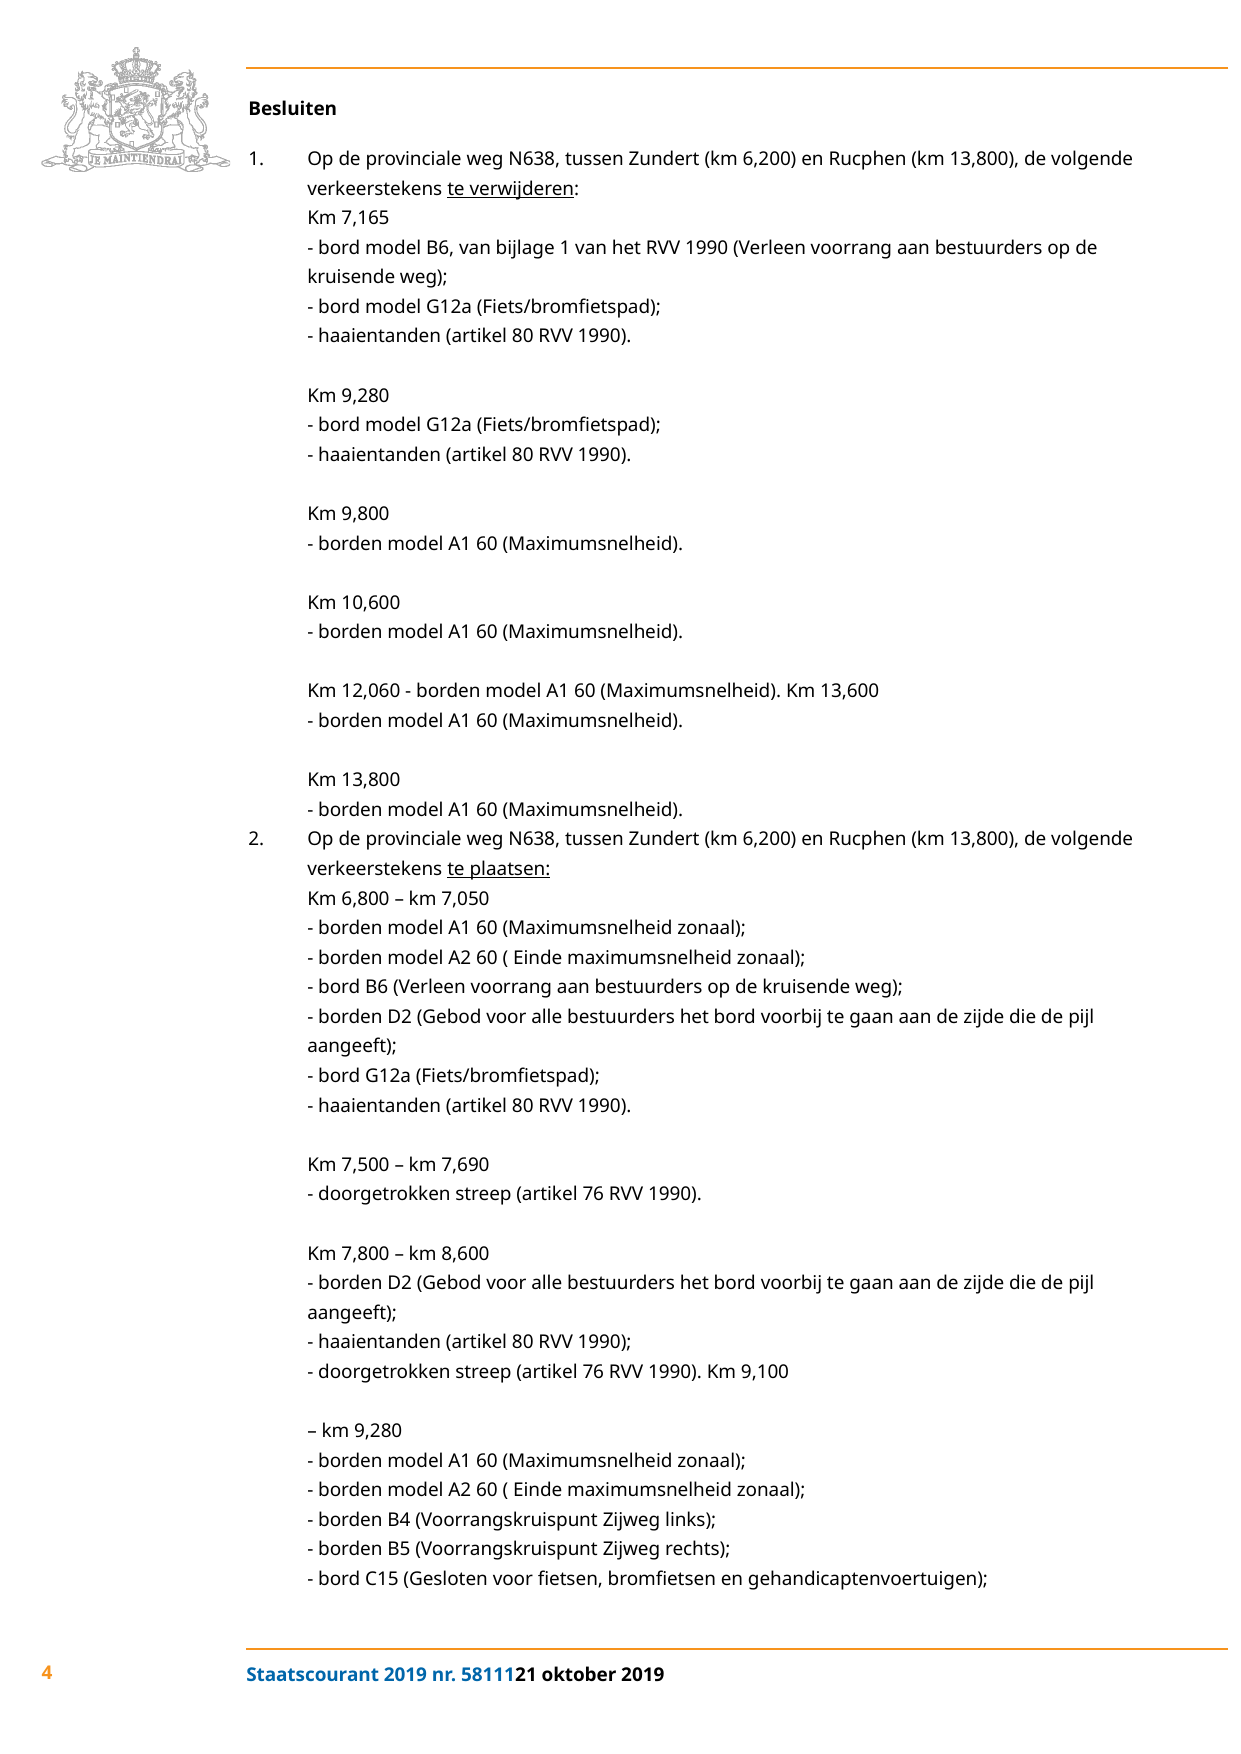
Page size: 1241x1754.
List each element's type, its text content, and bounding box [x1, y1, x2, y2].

list - haaientanden (artikel 80 RVV 1990). [248, 1092, 1152, 1118]
list Op de provinciale weg N638, tussen Zundert (km 6,200) en Rucphen (km 13,800), de volgende verkeerstekens te plaatsen: [248, 826, 1152, 881]
list - bord model G12a (Fiets/bromfietspad); [248, 411, 1152, 437]
list - bord B6 (Verleen voorrang aan bestuurders op de kruisende weg); [248, 973, 1152, 999]
list Km 7,500 – km 7,690 [248, 1151, 1152, 1177]
list Km 13,800 [248, 766, 1152, 792]
list – km 9,280 [248, 1417, 1152, 1443]
list - borden model A1 60 (Maximumsnelheid). [248, 796, 1152, 822]
list Km 6,800 – km 7,050 [248, 885, 1152, 911]
list - haaientanden (artikel 80 RVV 1990). [248, 323, 1152, 348]
list - bord C15 (Gesloten voor fietsen, bromfietsen en gehandicaptenvoertuigen); [248, 1565, 1152, 1591]
list Km 10,600 [248, 589, 1152, 615]
list Km 9,800 [248, 500, 1152, 526]
list - borden model A1 60 (Maximumsnelheid zonaal); [248, 1447, 1152, 1473]
list - borden model A2 60 ( Einde maximumsnelheid zonaal); [248, 1476, 1152, 1502]
list - haaientanden (artikel 80 RVV 1990). [248, 441, 1152, 467]
list - borden model A1 60 (Maximumsnelheid). [248, 530, 1152, 556]
list Km 12,060 - borden model A1 60 (Maximumsnelheid). Km 13,600 [248, 678, 1152, 703]
list - bord G12a (Fiets/bromfietspad); [248, 1062, 1152, 1088]
list - borden B5 (Voorrangskruispunt Zijweg rechts); [248, 1536, 1152, 1561]
list Km 7,165 [248, 204, 1152, 230]
list - doorgetrokken streep (artikel 76 RVV 1990). Km 9,100 [248, 1358, 1152, 1384]
list Km 7,800 – km 8,600 [248, 1240, 1152, 1266]
list - borden model A1 60 (Maximumsnelheid). [248, 618, 1152, 644]
list - borden model A1 60 (Maximumsnelheid). [248, 707, 1152, 733]
list - borden D2 (Gebod voor alle bestuurders het bord voorbij te gaan aan de zijde die de pijl aangeeft); [248, 1269, 1152, 1325]
list - doorgetrokken streep (artikel 76 RVV 1990). [248, 1181, 1152, 1206]
list Op de provinciale weg N638, tussen Zundert (km 6,200) en Rucphen (km 13,800), de volgende verkeerstekens te verwijderen: [248, 145, 1152, 201]
list - bord model B6, van bijlage 1 van het RVV 1990 (Verleen voorrang aan bestuurders op de kruisende weg); [248, 234, 1152, 289]
list - borden model A1 60 (Maximumsnelheid zonaal); [248, 914, 1152, 940]
list - haaientanden (artikel 80 RVV 1990); [248, 1328, 1152, 1354]
list Km 9,280 [248, 382, 1152, 408]
list - borden D2 (Gebod voor alle bestuurders het bord voorbij te gaan aan de zijde die de pijl aangeeft); [248, 1003, 1152, 1058]
picture [41, 47, 231, 172]
list - borden B4 (Voorrangskruispunt Zijweg links); [248, 1506, 1152, 1532]
text Besluiten [248, 95, 1152, 121]
list - bord model G12a (Fiets/bromfietspad); [248, 293, 1152, 319]
list - borden model A2 60 ( Einde maximumsnelheid zonaal); [248, 944, 1152, 970]
